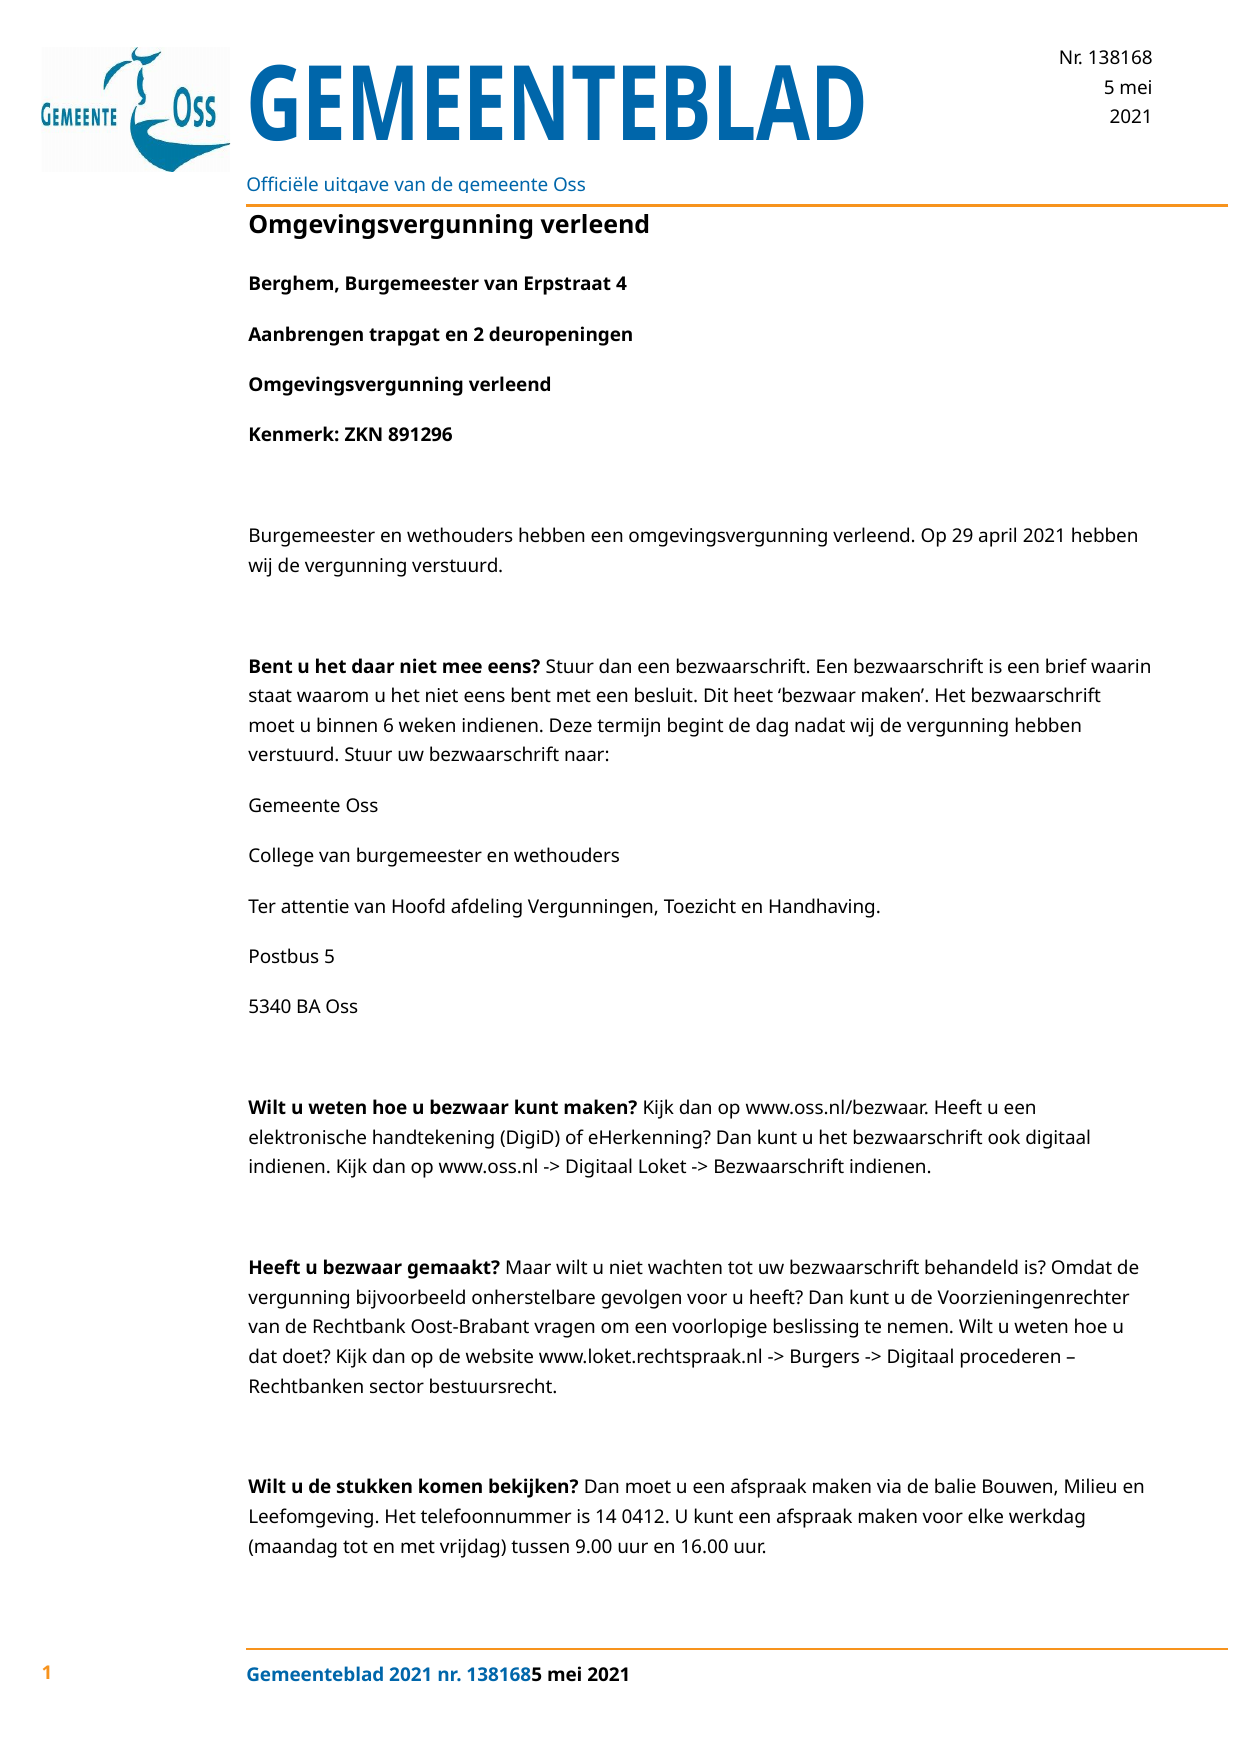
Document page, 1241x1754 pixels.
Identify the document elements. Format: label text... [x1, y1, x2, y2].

text 5340 BA Oss [248, 994, 1152, 1019]
text Postbus 5 [248, 943, 1152, 969]
text Kenmerk: ZKN 891296 [248, 422, 1152, 447]
text Heeft u bezwaar gemaakt? Maar wilt u niet wachten tot uw bezwaarschrift behandeld is? Omdat de vergunning bijvoorbeeld onherstelbare gevolgen voor u heeft? Dan kunt u de Voorzieningenrechter van de Rechtbank Oost-Brabant vragen om een voorlopige beslissing te nemen. Wilt u weten hoe u dat doet? Kijk dan op de website www.loket.rechtspraak.nl -> Burgers -> Digitaal procederen – Rechtbanken sector bestuursrecht. [248, 1254, 1152, 1398]
text College van burgemeester en wethouders [248, 842, 1152, 868]
picture [41, 47, 231, 172]
text Ter attentie van Hoofd afdeling Vergunningen, Toezicht en Handhaving. [248, 893, 1152, 918]
text Wilt u weten hoe u bezwaar kunt maken? Kijk dan op www.oss.nl/bezwaar. Heeft u een elektronische handtekening (DigiD) of eHerkenning? Dan kunt u het bezwaarschrift ook digitaal indienen. Kijk dan op www.oss.nl -> Digitaal Loket -> Bezwaarschrift indienen. [248, 1094, 1152, 1179]
text Omgevingsvergunning verleend [248, 371, 1152, 397]
text Gemeente Oss [248, 792, 1152, 818]
text Bent u het daar niet mee eens? Stuur dan een bezwaarschrift. Een bezwaarschrift is een brief waarin staat waarom u het niet eens bent met een besluit. Dit heet ‘bezwaar maken’. Het bezwaarschrift moet u binnen 6 weken indienen. Deze termijn begint de dag nadat wij de vergunning hebben verstuurd. Stuur uw bezwaarschrift naar: [248, 653, 1152, 767]
text Berghem, Burgemeester van Erpstraat 4 [248, 270, 1152, 296]
text Wilt u de stukken komen bekijken? Dan moet u een afspraak maken via de balie Bouwen, Milieu en Leefomgeving. Het telefoonnummer is 14 0412. U kunt een afspraak maken voor elke werkdag (maandag tot en met vrijdag) tussen 9.00 uur en 16.00 uur. [248, 1474, 1152, 1558]
text Aanbrengen trapgat en 2 deuropeningen [248, 321, 1152, 346]
text Burgemeester en wethouders hebben een omgevingsvergunning verleend. Op 29 april 2021 hebben wij de vergunning verstuurd. [248, 522, 1152, 578]
text Omgevingsvergunning verleend [248, 207, 1152, 241]
